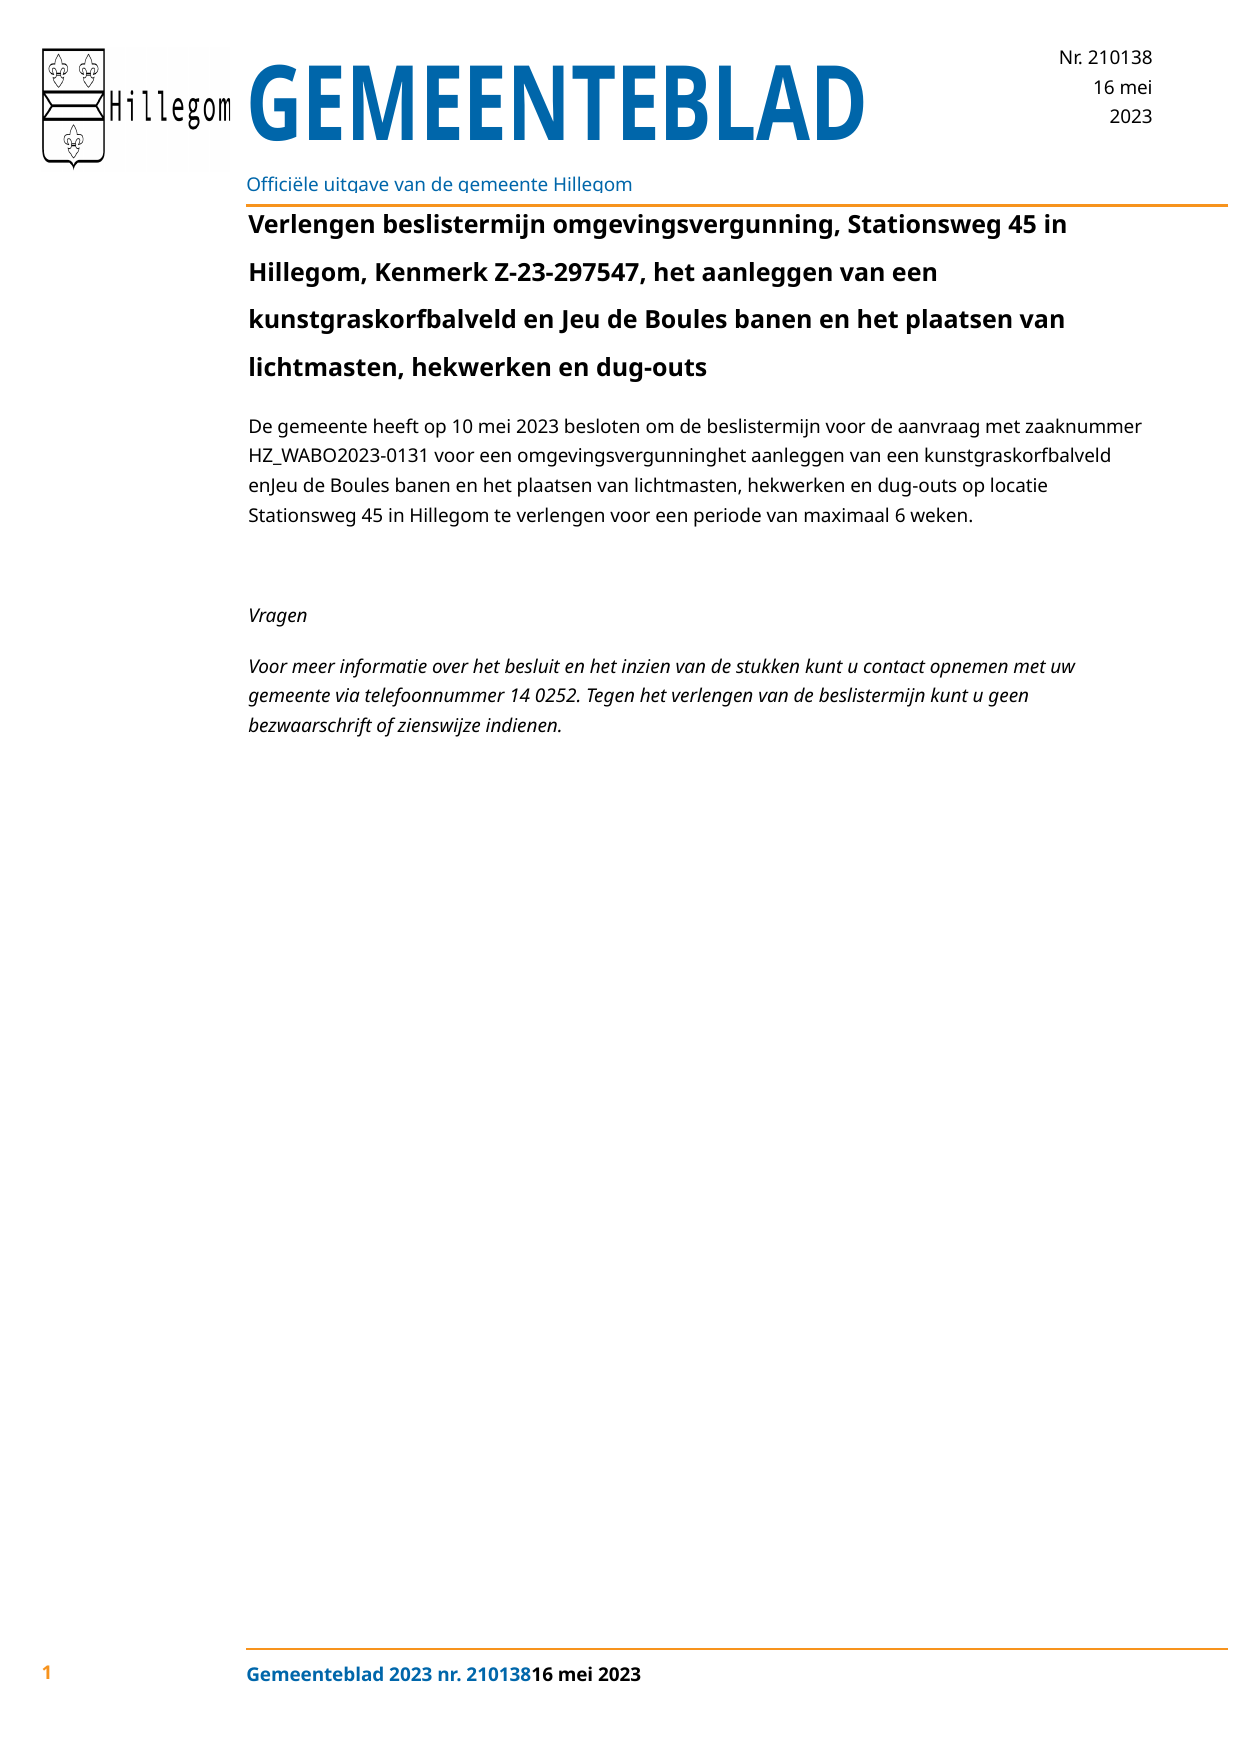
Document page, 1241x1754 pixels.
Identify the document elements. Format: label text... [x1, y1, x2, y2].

text Verlengen beslistermijn omgevingsvergunning, Stationsweg 45 in Hillegom, Kenmerk Z-23-297547, het aanleggen van een kunstgraskorfbalveld en Jeu de Boules banen en het plaatsen van lichtmasten, hekwerken en dug-outs [248, 207, 1152, 384]
text De gemeente heeft op 10 mei 2023 besloten om de beslistermijn voor de aanvraag met zaaknummer HZ_WABO2023-0131 voor een omgevingsvergunninghet aanleggen van een kunstgraskorfbalveld enJeu de Boules banen en het plaatsen van lichtmasten, hekwerken en dug-outs op locatie Stationsweg 45 in Hillegom te verlengen voor een periode van maximaal 6 weken. [248, 413, 1152, 528]
text Vragen [248, 603, 1152, 628]
picture [41, 47, 231, 172]
text Voor meer informatie over het besluit en het inzien van de stukken kunt u contact opnemen met uw gemeente via telefoonnummer 14 0252. Tegen het verlengen van de beslistermijn kunt u geen bezwaarschrift of zienswijze indienen. [248, 653, 1152, 738]
